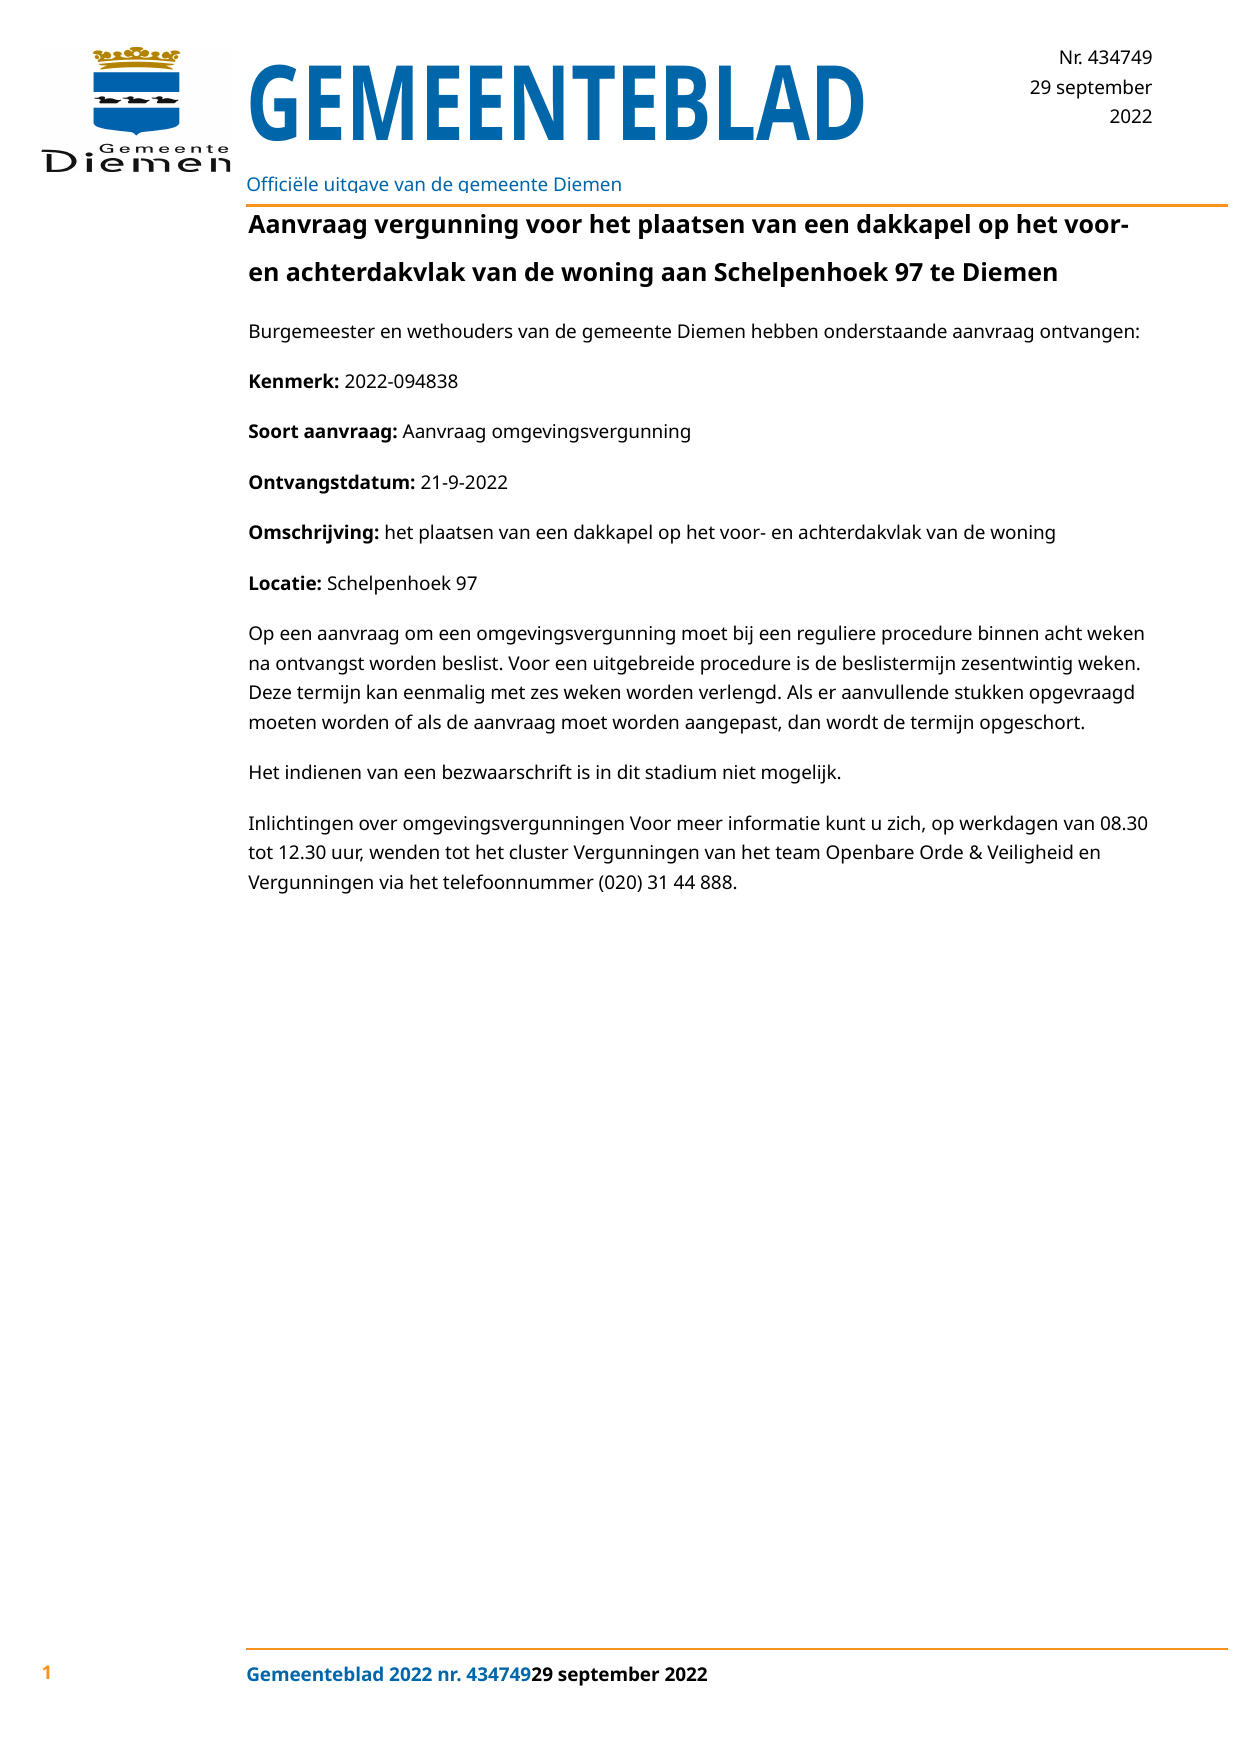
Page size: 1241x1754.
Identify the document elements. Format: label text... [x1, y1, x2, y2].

text Soort aanvraag: Aanvraag omgevingsvergunning [248, 419, 1152, 444]
text Inlichtingen over omgevingsvergunningen Voor meer informatie kunt u zich, op werkdagen van 08.30 tot 12.30 uur, wenden tot het cluster Vergunningen van het team Openbare Orde & Veiligheid en Vergunningen via het telefoonnummer (020) 31 44 888. [248, 810, 1152, 895]
text Omschrijving: het plaatsen van een dakkapel op het voor- en achterdakvlak van de woning [248, 519, 1152, 545]
text Ontvangstdatum: 21-9-2022 [248, 469, 1152, 495]
text Burgemeester en wethouders van de gemeente Diemen hebben onderstaande aanvraag ontvangen: [248, 318, 1152, 344]
text Op een aanvraag om een omgevingsvergunning moet bij een reguliere procedure binnen acht weken na ontvangst worden beslist. Voor een uitgebreide procedure is de beslistermijn zesentwintig weken. Deze termijn kan eenmalig met zes weken worden verlengd. Als er aanvullende stukken opgevraagd moeten worden of als de aanvraag moet worden aangepast, dan wordt de termijn opgeschort. [248, 620, 1152, 735]
text Het indienen van een bezwaarschrift is in dit stadium niet mogelijk. [248, 759, 1152, 785]
text Locatie: Schelpenhoek 97 [248, 570, 1152, 596]
text Aanvraag vergunning voor het plaatsen van een dakkapel op het voor- en achterdakvlak van de woning aan Schelpenhoek 97 te Diemen [248, 207, 1152, 288]
text Kenmerk: 2022-094838 [248, 368, 1152, 394]
picture [41, 47, 231, 172]
